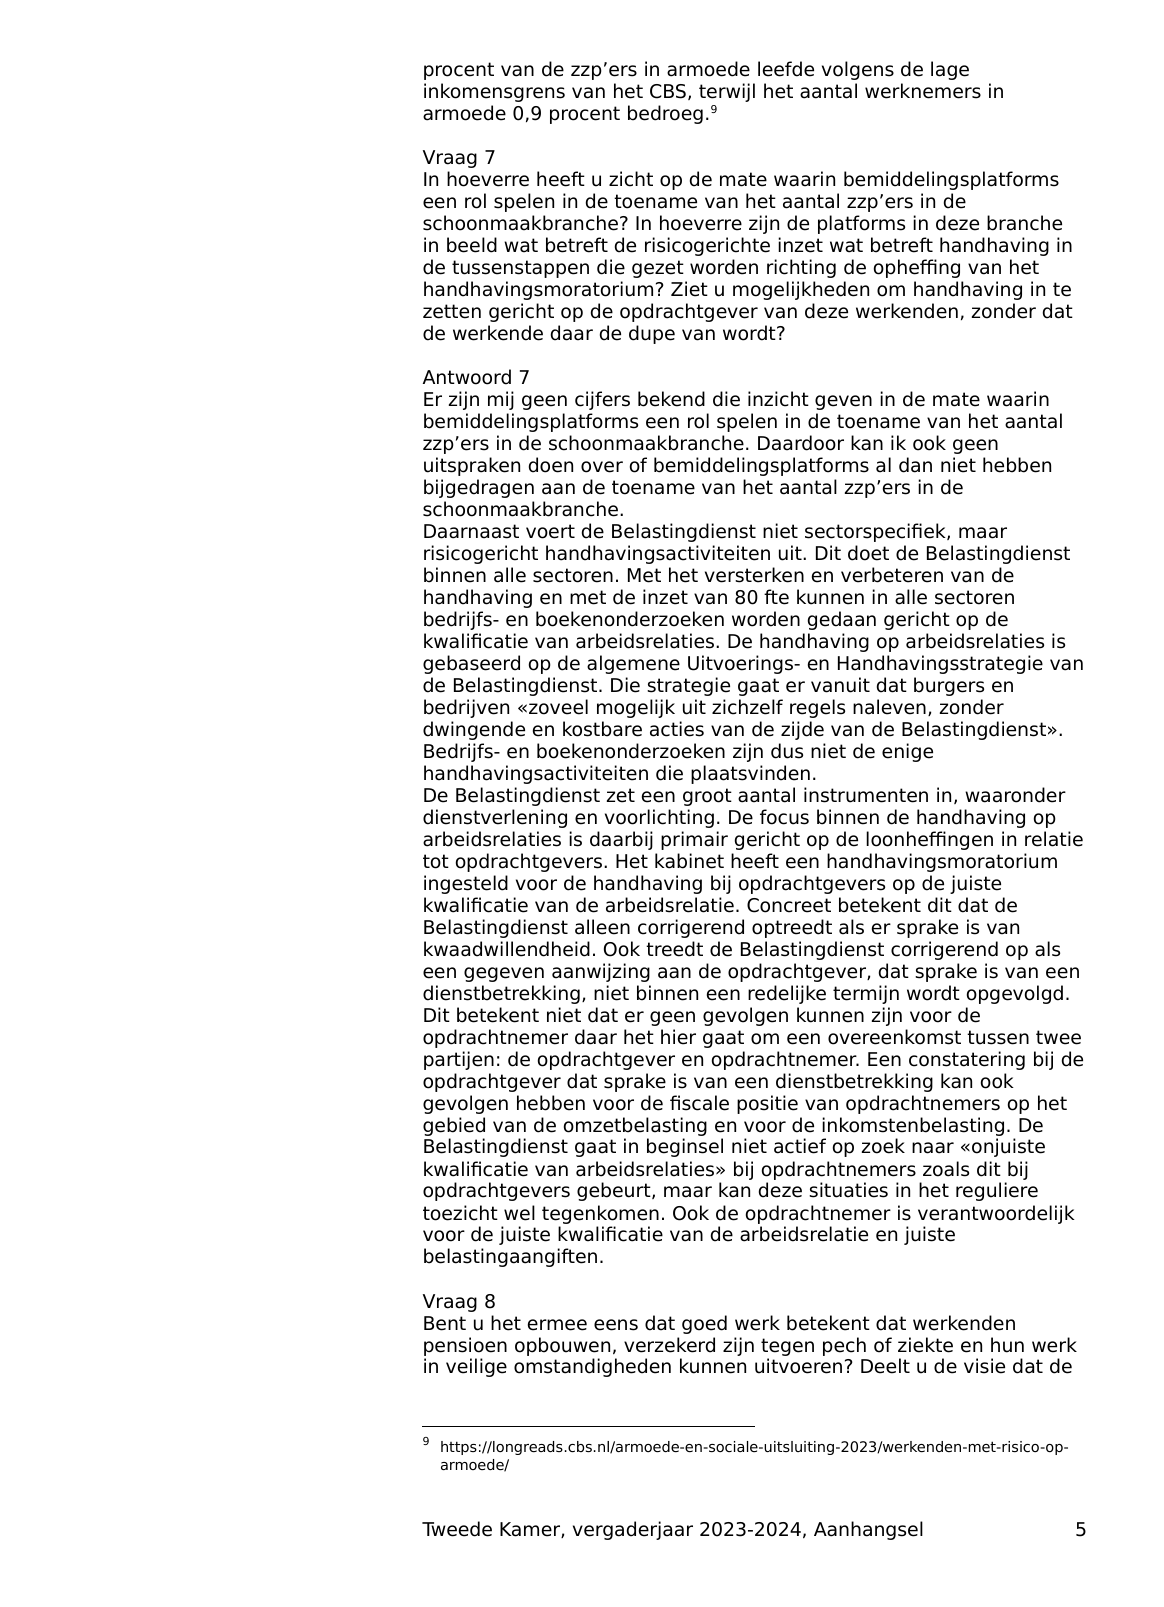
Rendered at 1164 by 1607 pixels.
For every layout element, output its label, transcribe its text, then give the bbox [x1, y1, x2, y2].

text Er zijn mij geen cijfers bekend die inzicht geven in de mate waarin bemiddelingsplatforms een rol spelen in de toename van het aantal zzp’ers in de schoonmaakbranche. Daardoor kan ik ook geen uitspraken doen over of bemiddelingsplatforms al dan niet hebben bijgedragen aan de toename van het aantal zzp’ers in de schoonmaakbranche. [422, 389, 1087, 521]
text In hoeverre heeft u zicht op de mate waarin bemiddelingsplatforms een rol spelen in de toename van het aantal zzp’ers in de schoonmaakbranche? In hoeverre zijn de platforms in deze branche in beeld wat betreft de risicogerichte inzet wat betreft handhaving in de tussenstappen die gezet worden richting de opheffing van het handhavingsmoratorium? Ziet u mogelijkheden om handhaving in te zetten gericht op de opdrachtgever van deze werkenden, zonder dat de werkende daar de dupe van wordt? [422, 169, 1087, 345]
text De Belastingdienst zet een groot aantal instrumenten in, waaronder dienstverlening en voorlichting. De focus binnen de handhaving op arbeidsrelaties is daarbij primair gericht op de loonheffingen in relatie tot opdrachtgevers. Het kabinet heeft een handhavingsmoratorium ingesteld voor de handhaving bij opdrachtgevers op de juiste kwalificatie van de arbeidsrelatie. Concreet betekent dit dat de Belastingdienst alleen corrigerend optreedt als er sprake is van kwaadwillendheid. Ook treedt de Belastingdienst corrigerend op als een gegeven aanwijzing aan de opdrachtgever, dat sprake is van een dienstbetrekking, niet binnen een redelijke termijn wordt opgevolgd. Dit betekent niet dat er geen gevolgen kunnen zijn voor de opdrachtnemer daar het hier gaat om een overeenkomst tussen twee partijen: de opdrachtgever en opdrachtnemer. Een constatering bij de opdrachtgever dat sprake is van een dienstbetrekking kan ook gevolgen hebben voor de fiscale positie van opdrachtnemers op het gebied van de omzetbelasting en voor de inkomstenbelasting. De Belastingdienst gaat in beginsel niet actief op zoek naar «onjuiste kwalificatie van arbeidsrelaties» bij opdrachtnemers zoals dit bij opdrachtgevers gebeurt, maar kan deze situaties in het reguliere toezicht wel tegenkomen. Ook de opdrachtnemer is verantwoordelijk voor de juiste kwalificatie van de arbeidsrelatie en juiste belastingaangiften. [422, 785, 1087, 1268]
text Bent u het ermee eens dat goed werk betekent dat werkenden pensioen opbouwen, verzekerd zijn tegen pech of ziekte en hun werk in veilige omstandigheden kunnen uitvoeren? Deelt u de visie dat de [422, 1312, 1087, 1378]
text procent van de zzp’ers in armoede leefde volgens de lage inkomensgrens van het CBS, terwijl het aantal werknemers in armoede 0,9 procent bedroeg. [422, 59, 1087, 125]
text Antwoord 7 [422, 367, 1087, 389]
text Vraag 7 [422, 147, 1087, 169]
text Vraag 8 [422, 1291, 1087, 1312]
text Daarnaast voert de Belastingdienst niet sectorspecifiek, maar risicogericht handhavingsactiviteiten uit. Dit doet de Belastingdienst binnen alle sectoren. Met het versterken en verbeteren van de handhaving en met de inzet van 80 fte kunnen in alle sectoren bedrijfs- en boekenonderzoeken worden gedaan gericht op de kwalificatie van arbeidsrelaties. De handhaving op arbeidsrelaties is gebaseerd op de algemene Uitvoerings- en Handhavingsstrategie van de Belastingdienst. Die strategie gaat er vanuit dat burgers en bedrijven «zoveel mogelijk uit zichzelf regels naleven, zonder dwingende en kostbare acties van de zijde van de Belastingdienst». Bedrijfs- en boekenonderzoeken zijn dus niet de enige handhavingsactiviteiten die plaatsvinden. [422, 521, 1087, 785]
text https://longreads.cbs.nl/armoede-en-sociale-uitsluiting-2023/werkenden-met-risico-op-armoede/ [422, 1435, 1087, 1474]
